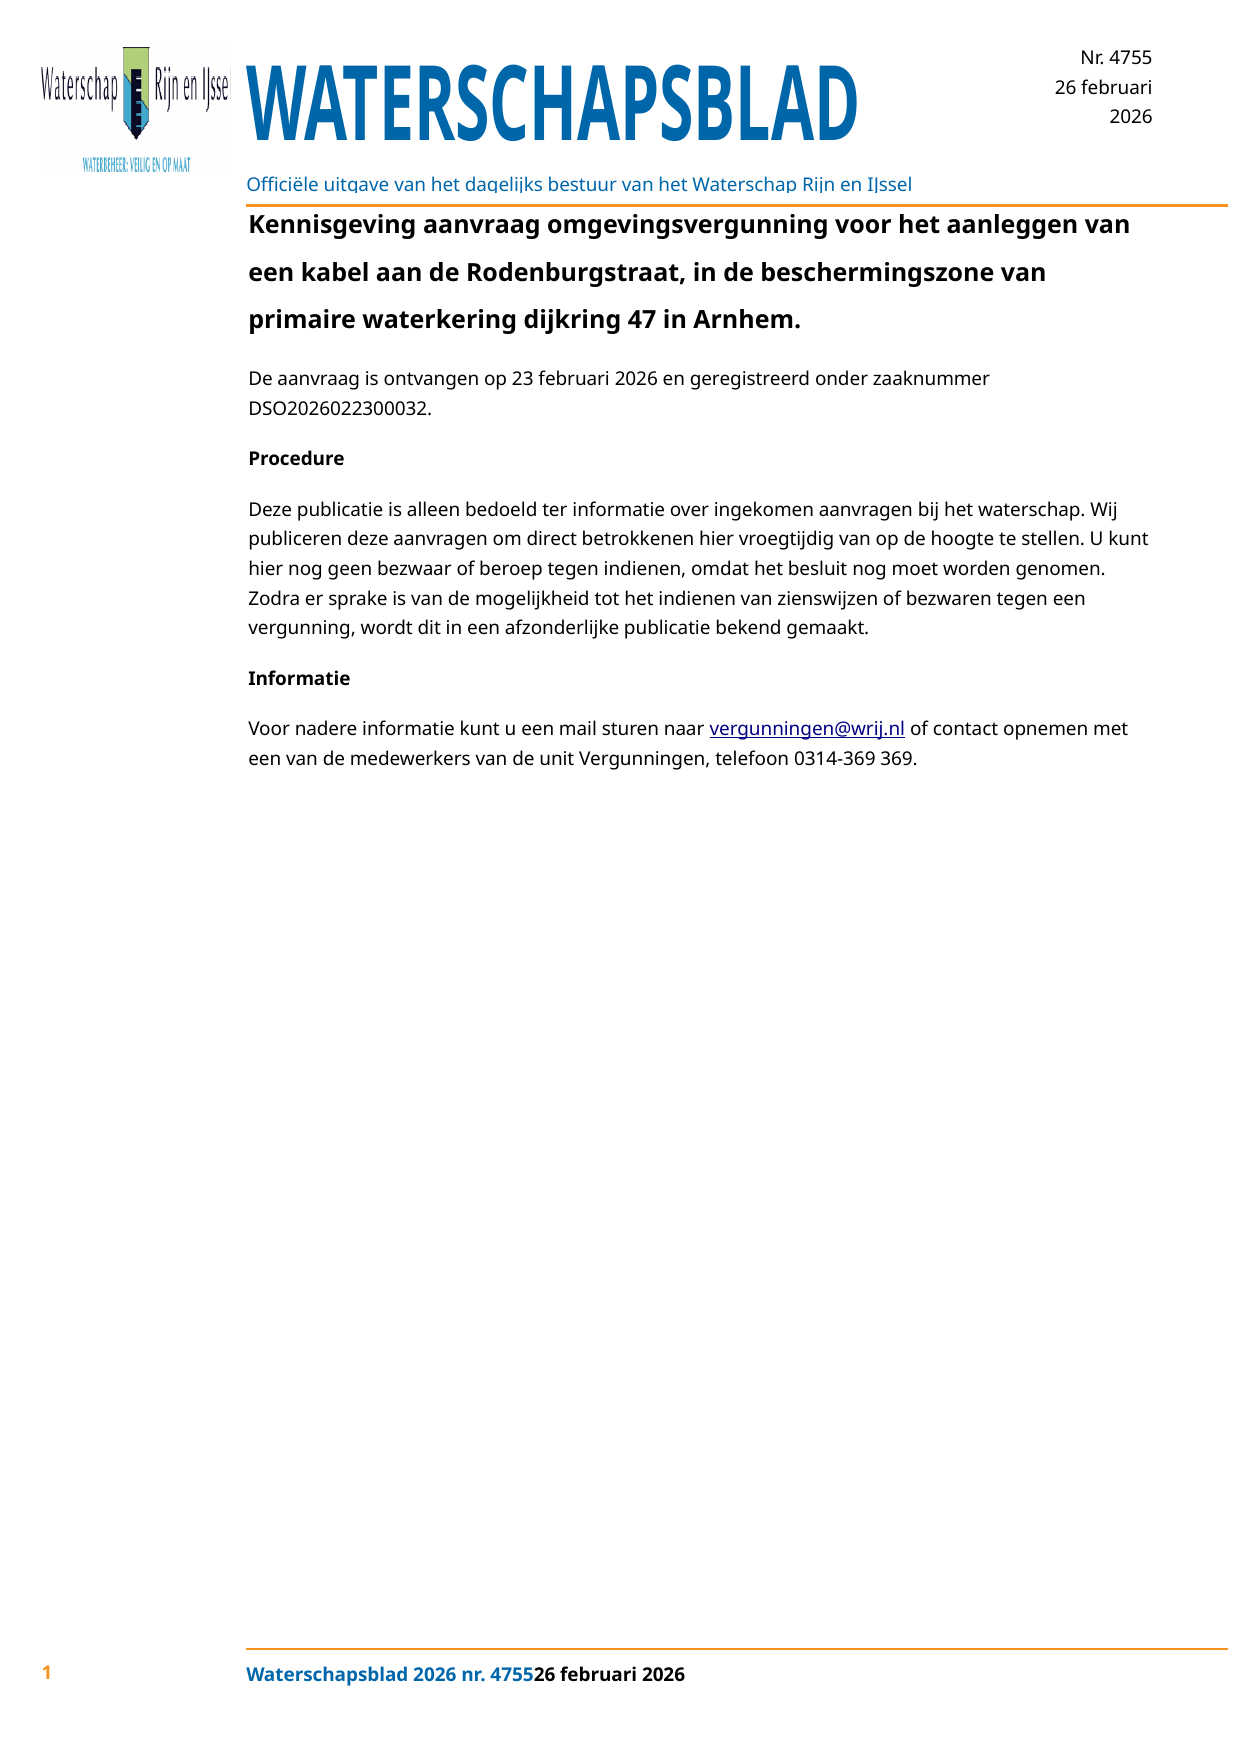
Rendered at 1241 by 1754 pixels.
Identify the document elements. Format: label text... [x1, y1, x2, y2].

picture [41, 47, 231, 172]
text Kennisgeving aanvraag omgevingsvergunning voor het aanleggen van een kabel aan de Rodenburgstraat, in de beschermingszone van primaire waterkering dijkring 47 in Arnhem. [248, 207, 1152, 336]
text Procedure [248, 446, 1152, 471]
text Voor nadere informatie kunt u een mail sturen naar vergunningen@wrij.nl of contact opnemen met een van de medewerkers van de unit Vergunningen, telefoon 0314-369 369. [248, 715, 1152, 770]
text Informatie [248, 665, 1152, 690]
text De aanvraag is ontvangen op 23 februari 2026 en geregistreerd onder zaaknummer DSO2026022300032. [248, 366, 1152, 421]
text Deze publicatie is alleen bedoeld ter informatie over ingekomen aanvragen bij het waterschap. Wij publiceren deze aanvragen om direct betrokkenen hier vroegtijdig van op de hoogte te stellen. U kunt hier nog geen bezwaar of beroep tegen indienen, omdat het besluit nog moet worden genomen. Zodra er sprake is van de mogelijkheid tot het indienen van zienswijzen of bezwaren tegen een vergunning, wordt dit in een afzonderlijke publicatie bekend gemaakt. [248, 496, 1152, 640]
